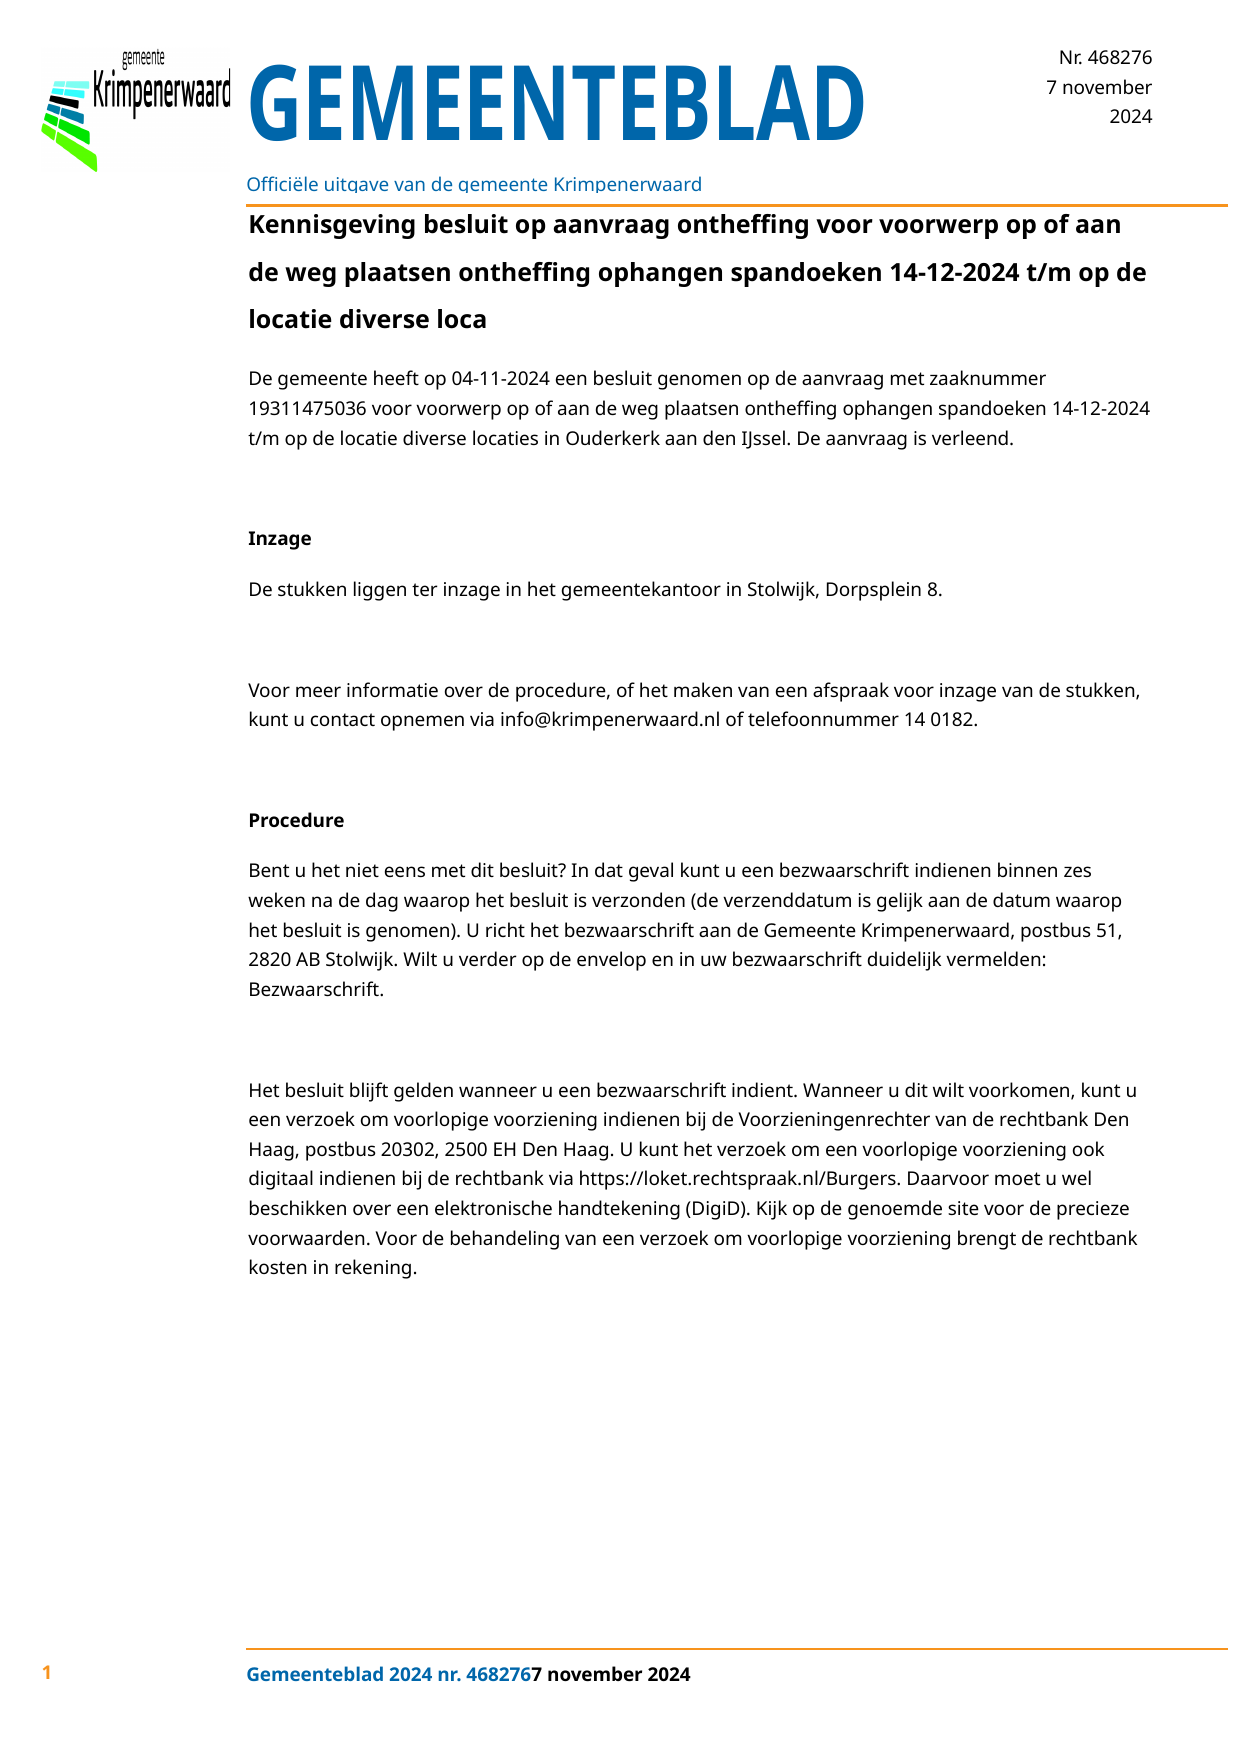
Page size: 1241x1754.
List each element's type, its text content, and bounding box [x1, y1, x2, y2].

text Kennisgeving besluit op aanvraag ontheffing voor voorwerp op of aan de weg plaatsen ontheffing ophangen spandoeken 14-12-2024 t/m op de locatie diverse loca [248, 207, 1152, 336]
text De gemeente heeft op 04-11-2024 een besluit genomen op de aanvraag met zaaknummer 19311475036 voor voorwerp op of aan de weg plaatsen ontheffing ophangen spandoeken 14-12-2024 t/m op de locatie diverse locaties in Ouderkerk aan den IJssel. De aanvraag is verleend. [248, 366, 1152, 450]
text Voor meer informatie over de procedure, of het maken van een afspraak voor inzage van de stukken, kunt u contact opnemen via info@krimpenerwaard.nl of telefoonnummer 14 0182. [248, 677, 1152, 732]
text Inzage [248, 526, 1152, 551]
picture [41, 47, 231, 172]
text Bent u het niet eens met dit besluit? In dat geval kunt u een bezwaarschrift indienen binnen zes weken na de dag waarop het besluit is verzonden (de verzenddatum is gelijk aan de datum waarop het besluit is genomen). U richt het bezwaarschrift aan de Gemeente Krimpenerwaard, postbus 51, 2820 AB Stolwijk. Wilt u verder op de envelop en in uw bezwaarschrift duidelijk vermelden: Bezwaarschrift. [248, 858, 1152, 1002]
text Het besluit blijft gelden wanneer u een bezwaarschrift indient. Wanneer u dit wilt voorkomen, kunt u een verzoek om voorlopige voorziening indienen bij de Voorzieningenrechter van de rechtbank Den Haag, postbus 20302, 2500 EH Den Haag. U kunt het verzoek om een voorlopige voorziening ook digitaal indienen bij de rechtbank via https://loket.rechtspraak.nl/Burgers. Daarvoor moet u wel beschikken over een elektronische handtekening (DigiD). Kijk op de genoemde site voor de precieze voorwaarden. Voor de behandeling van een verzoek om voorlopige voorziening brengt de rechtbank kosten in rekening. [248, 1077, 1152, 1280]
text De stukken liggen ter inzage in het gemeentekantoor in Stolwijk, Dorpsplein 8. [248, 576, 1152, 602]
text Procedure [248, 807, 1152, 833]
